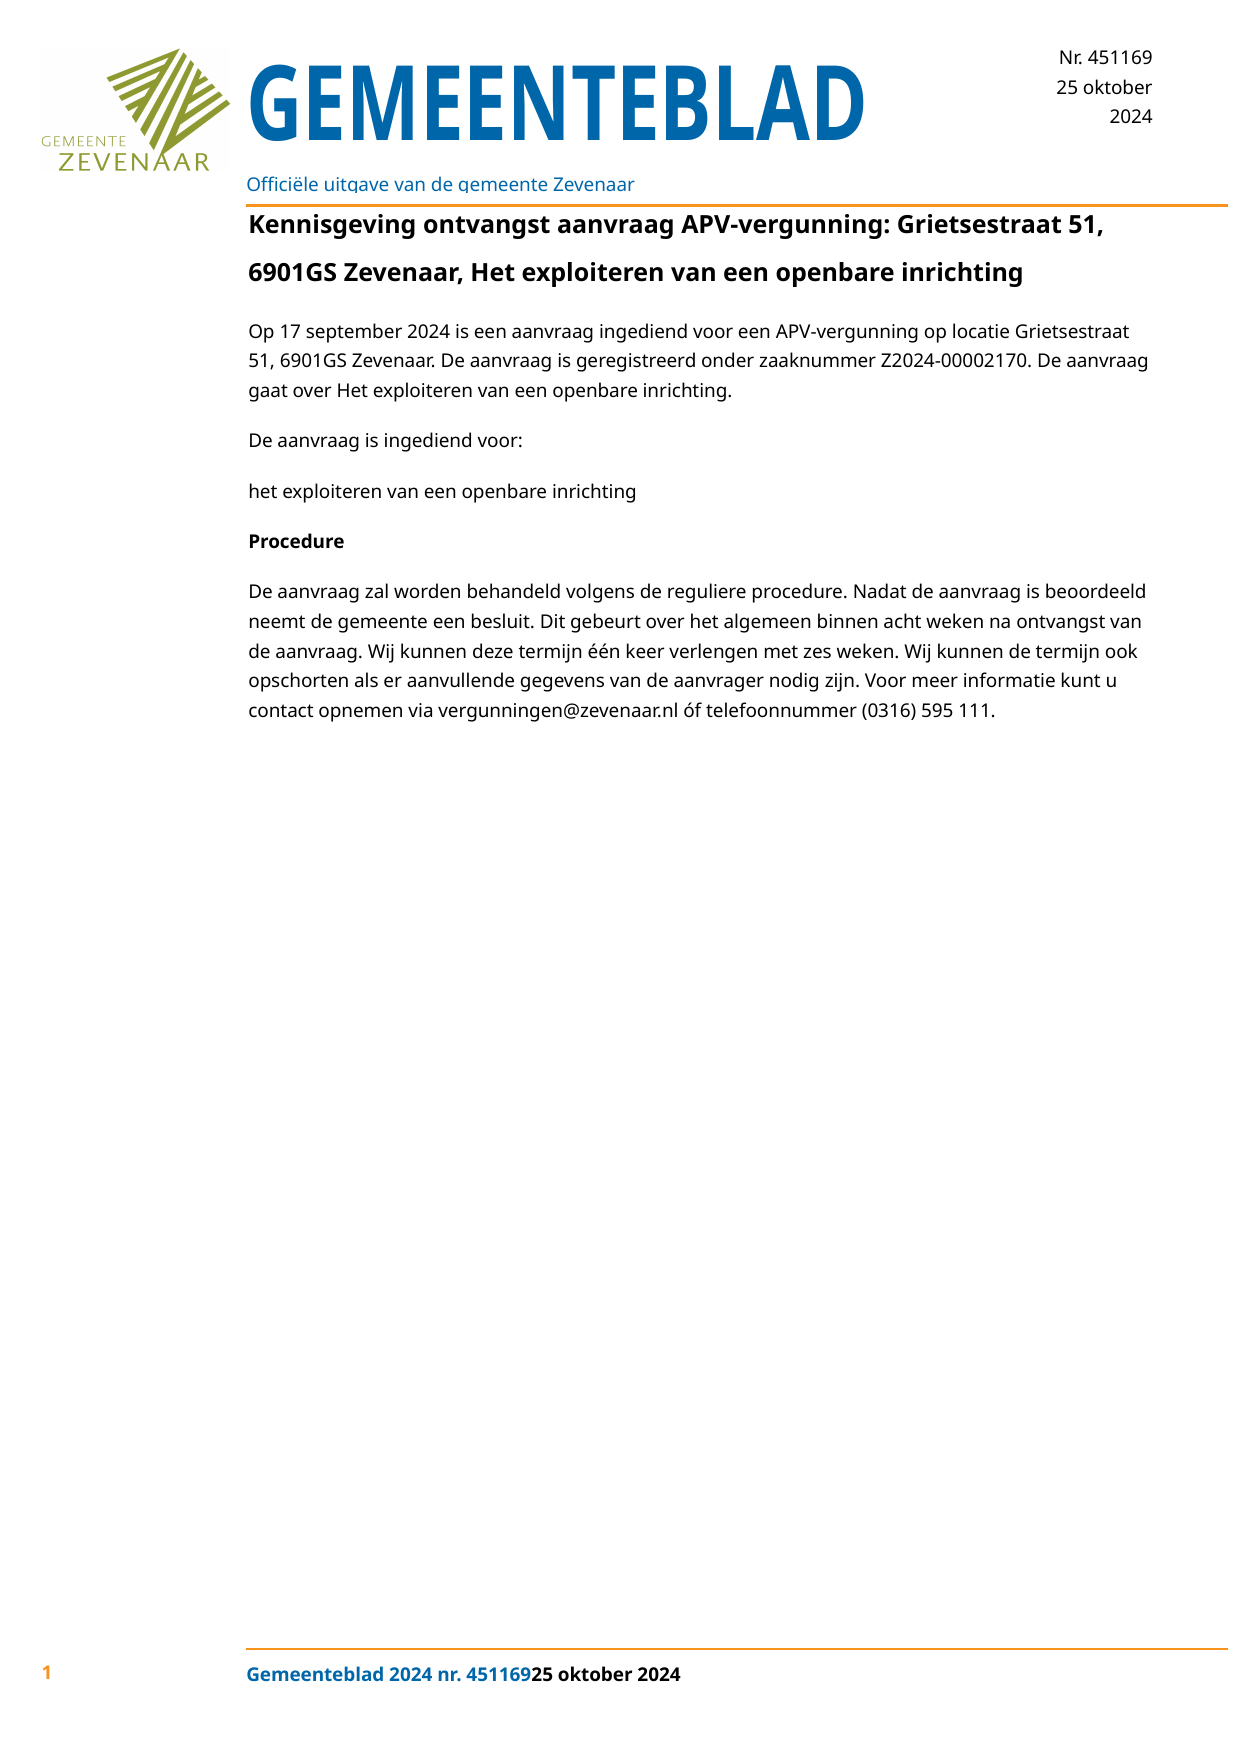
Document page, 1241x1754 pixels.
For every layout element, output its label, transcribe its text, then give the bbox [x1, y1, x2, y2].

text Kennisgeving ontvangst aanvraag APV-vergunning: Grietsestraat 51, 6901GS Zevenaar, Het exploiteren van een openbare inrichting [248, 207, 1152, 288]
text Op 17 september 2024 is een aanvraag ingediend voor een APV-vergunning op locatie Grietsestraat 51, 6901GS Zevenaar. De aanvraag is geregistreerd onder zaaknummer Z2024-00002170. De aanvraag gaat over Het exploiteren van een openbare inrichting. [248, 318, 1152, 403]
text het exploiteren van een openbare inrichting [248, 478, 1152, 504]
text De aanvraag is ingediend voor: [248, 427, 1152, 453]
picture [41, 47, 231, 172]
text De aanvraag zal worden behandeld volgens de reguliere procedure. Nadat de aanvraag is beoordeeld neemt de gemeente een besluit. Dit gebeurt over het algemeen binnen acht weken na ontvangst van de aanvraag. Wij kunnen deze termijn één keer verlengen met zes weken. Wij kunnen de termijn ook opschorten als er aanvullende gegevens van de aanvrager nodig zijn. Voor meer informatie kunt u contact opnemen via vergunningen@zevenaar.nl óf telefoonnummer (0316) 595 111. [248, 579, 1152, 723]
text Procedure [248, 528, 1152, 554]
